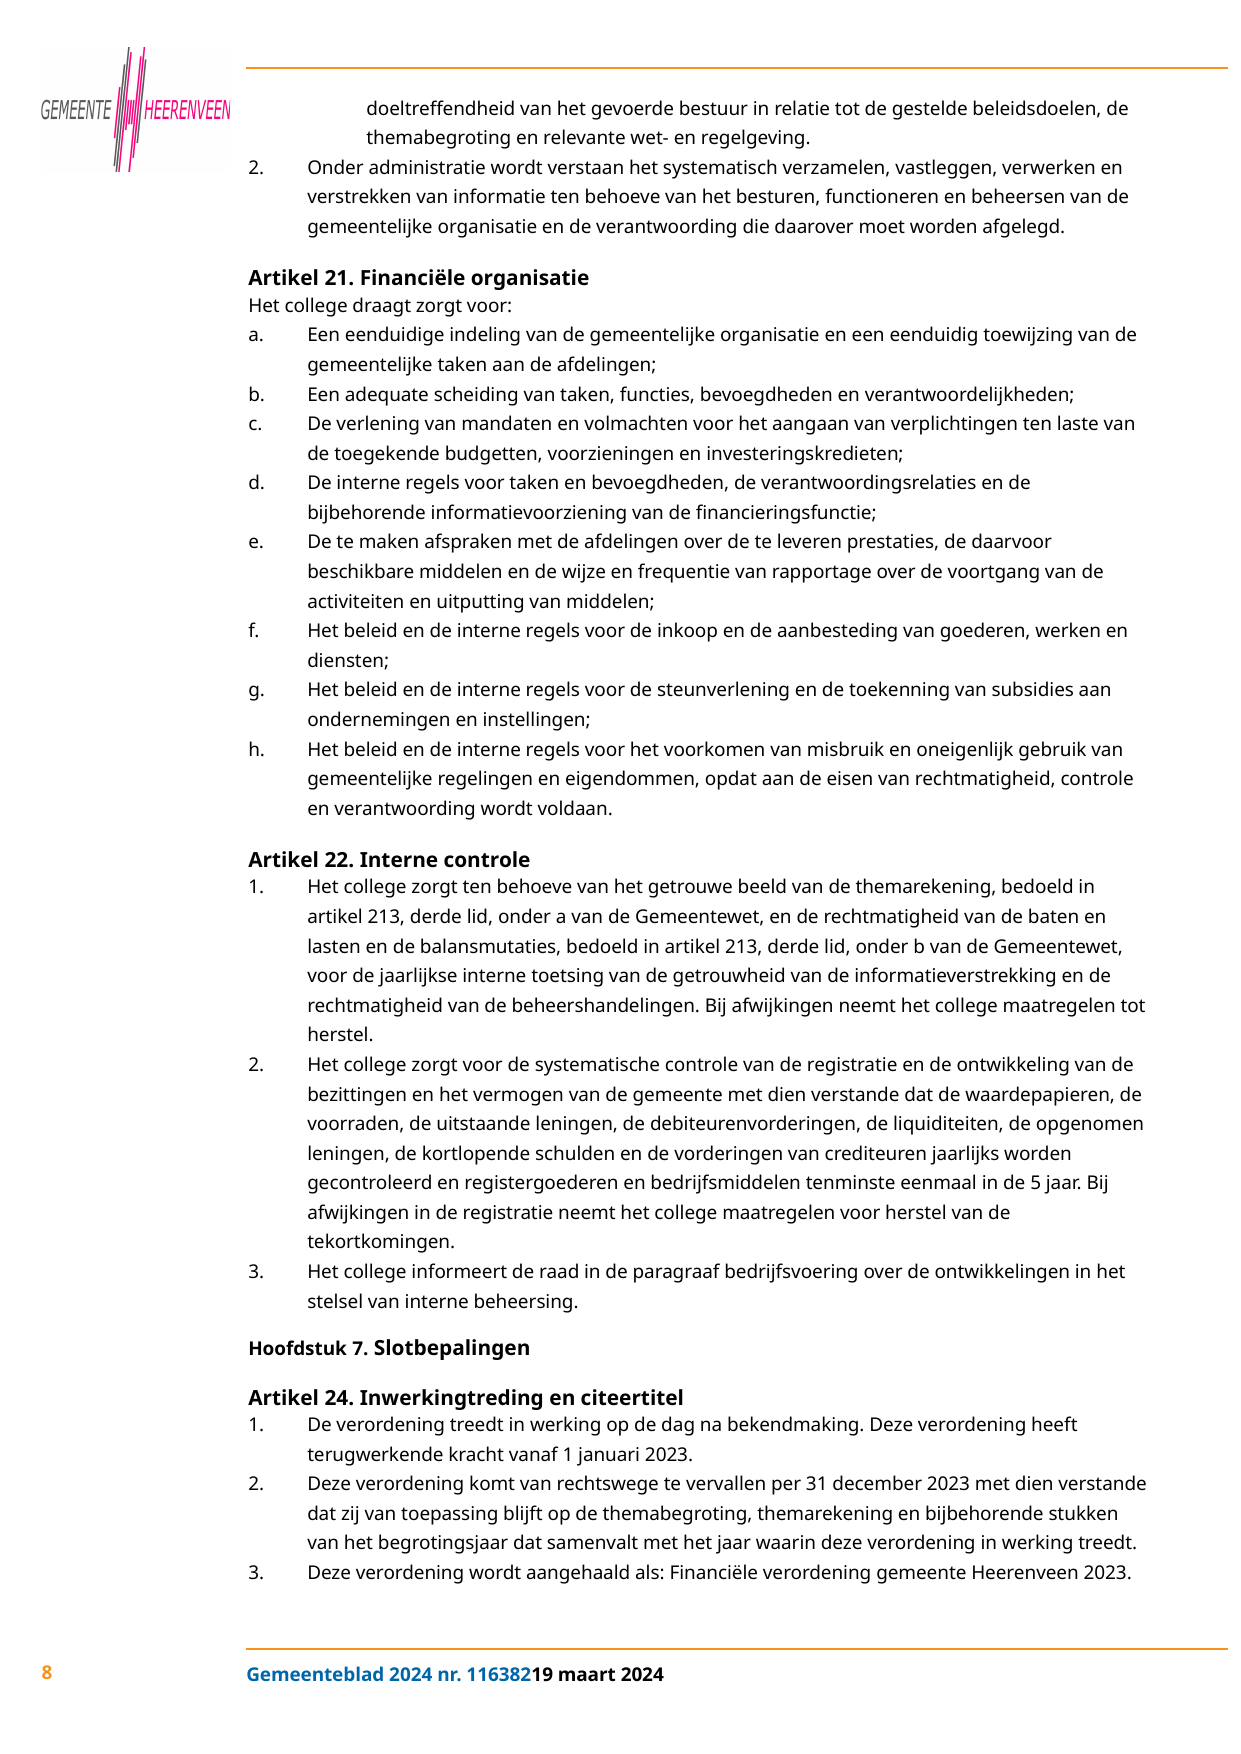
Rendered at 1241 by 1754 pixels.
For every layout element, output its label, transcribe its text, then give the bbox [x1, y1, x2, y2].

list Onder administratie wordt verstaan het systematisch verzamelen, vastleggen, verwerken en verstrekken van informatie ten behoeve van het besturen, functioneren en beheersen van de gemeentelijke organisatie en de verantwoording die daarover moet worden afgelegd. [248, 154, 1152, 239]
list Deze verordening wordt aangehaald als: Financiële verordening gemeente Heerenveen 2023. [248, 1559, 1152, 1585]
list De verordening treedt in werking op de dag na bekendmaking. Deze verordening heeft terugwerkende kracht vanaf 1 januari 2023. [248, 1411, 1152, 1467]
picture [41, 47, 231, 172]
text Hoofdstuk 7. Slotbepalingen [248, 1333, 1152, 1362]
list Een adequate scheiding van taken, functies, bevoegdheden en verantwoordelijkheden; [248, 381, 1152, 406]
text Artikel 21. Financiële organisatie [248, 263, 1152, 292]
list De te maken afspraken met de afdelingen over de te leveren prestaties, de daarvoor beschikbare middelen en de wijze en frequentie van rapportage over de voortgang van de activiteiten en uitputting van middelen; [248, 529, 1152, 613]
list Het beleid en de interne regels voor de steunverlening en de toekenning van subsidies aan ondernemingen en instellingen; [248, 677, 1152, 732]
list doeltreffendheid van het gevoerde bestuur in relatie tot de gestelde beleidsdoelen, de themabegroting en relevante wet- en regelgeving. [307, 95, 1152, 150]
list Deze verordening komt van rechtswege te vervallen per 31 december 2023 met dien verstande dat zij van toepassing blijft op de themabegroting, themarekening en bijbehorende stukken van het begrotingsjaar dat samenvalt met het jaar waarin deze verordening in werking treedt. [248, 1470, 1152, 1555]
list Het beleid en de interne regels voor het voorkomen van misbruik en oneigenlijk gebruik van gemeentelijke regelingen en eigendommen, opdat aan de eisen van rechtmatigheid, controle en verantwoording wordt voldaan. [248, 736, 1152, 821]
list Het college zorgt ten behoeve van het getrouwe beeld van de themarekening, bedoeld in artikel 213, derde lid, onder a van de Gemeentewet, en de rechtmatigheid van de baten en lasten en de balansmutaties, bedoeld in artikel 213, derde lid, onder b van de Gemeentewet, voor de jaarlijkse interne toetsing van de getrouwheid van de informatieverstrekking en de rechtmatigheid van de beheershandelingen. Bij afwijkingen neemt het college maatregelen tot herstel. [248, 874, 1152, 1047]
text Het college draagt zorgt voor: [248, 292, 1152, 318]
list Het beleid en de interne regels voor de inkoop en de aanbesteding van goederen, werken en diensten; [248, 617, 1152, 673]
list De interne regels voor taken en bevoegdheden, de verantwoordingsrelaties en de bijbehorende informatievoorziening van de financieringsfunctie; [248, 469, 1152, 525]
list Het college zorgt voor de systematische controle van de registratie en de ontwikkeling van de bezittingen en het vermogen van de gemeente met dien verstande dat de waardepapieren, de voorraden, de uitstaande leningen, de debiteurenvorderingen, de liquiditeiten, de opgenomen leningen, de kortlopende schulden en de vorderingen van crediteuren jaarlijks worden gecontroleerd en registergoederen en bedrijfsmiddelen tenminste eenmaal in de 5 jaar. Bij afwijkingen in de registratie neemt het college maatregelen voor herstel van de tekortkomingen. [248, 1051, 1152, 1254]
text Artikel 22. Interne controle [248, 845, 1152, 874]
list Een eenduidige indeling van de gemeentelijke organisatie en een eenduidig toewijzing van de gemeentelijke taken aan de afdelingen; [248, 322, 1152, 377]
list Het college informeert de raad in de paragraaf bedrijfsvoering over de ontwikkelingen in het stelsel van interne beheersing. [248, 1258, 1152, 1314]
text Artikel 24. Inwerkingtreding en citeertitel [248, 1383, 1152, 1411]
list De verlening van mandaten en volmachten voor het aangaan van verplichtingen ten laste van de toegekende budgetten, voorzieningen en investeringskredieten; [248, 410, 1152, 466]
